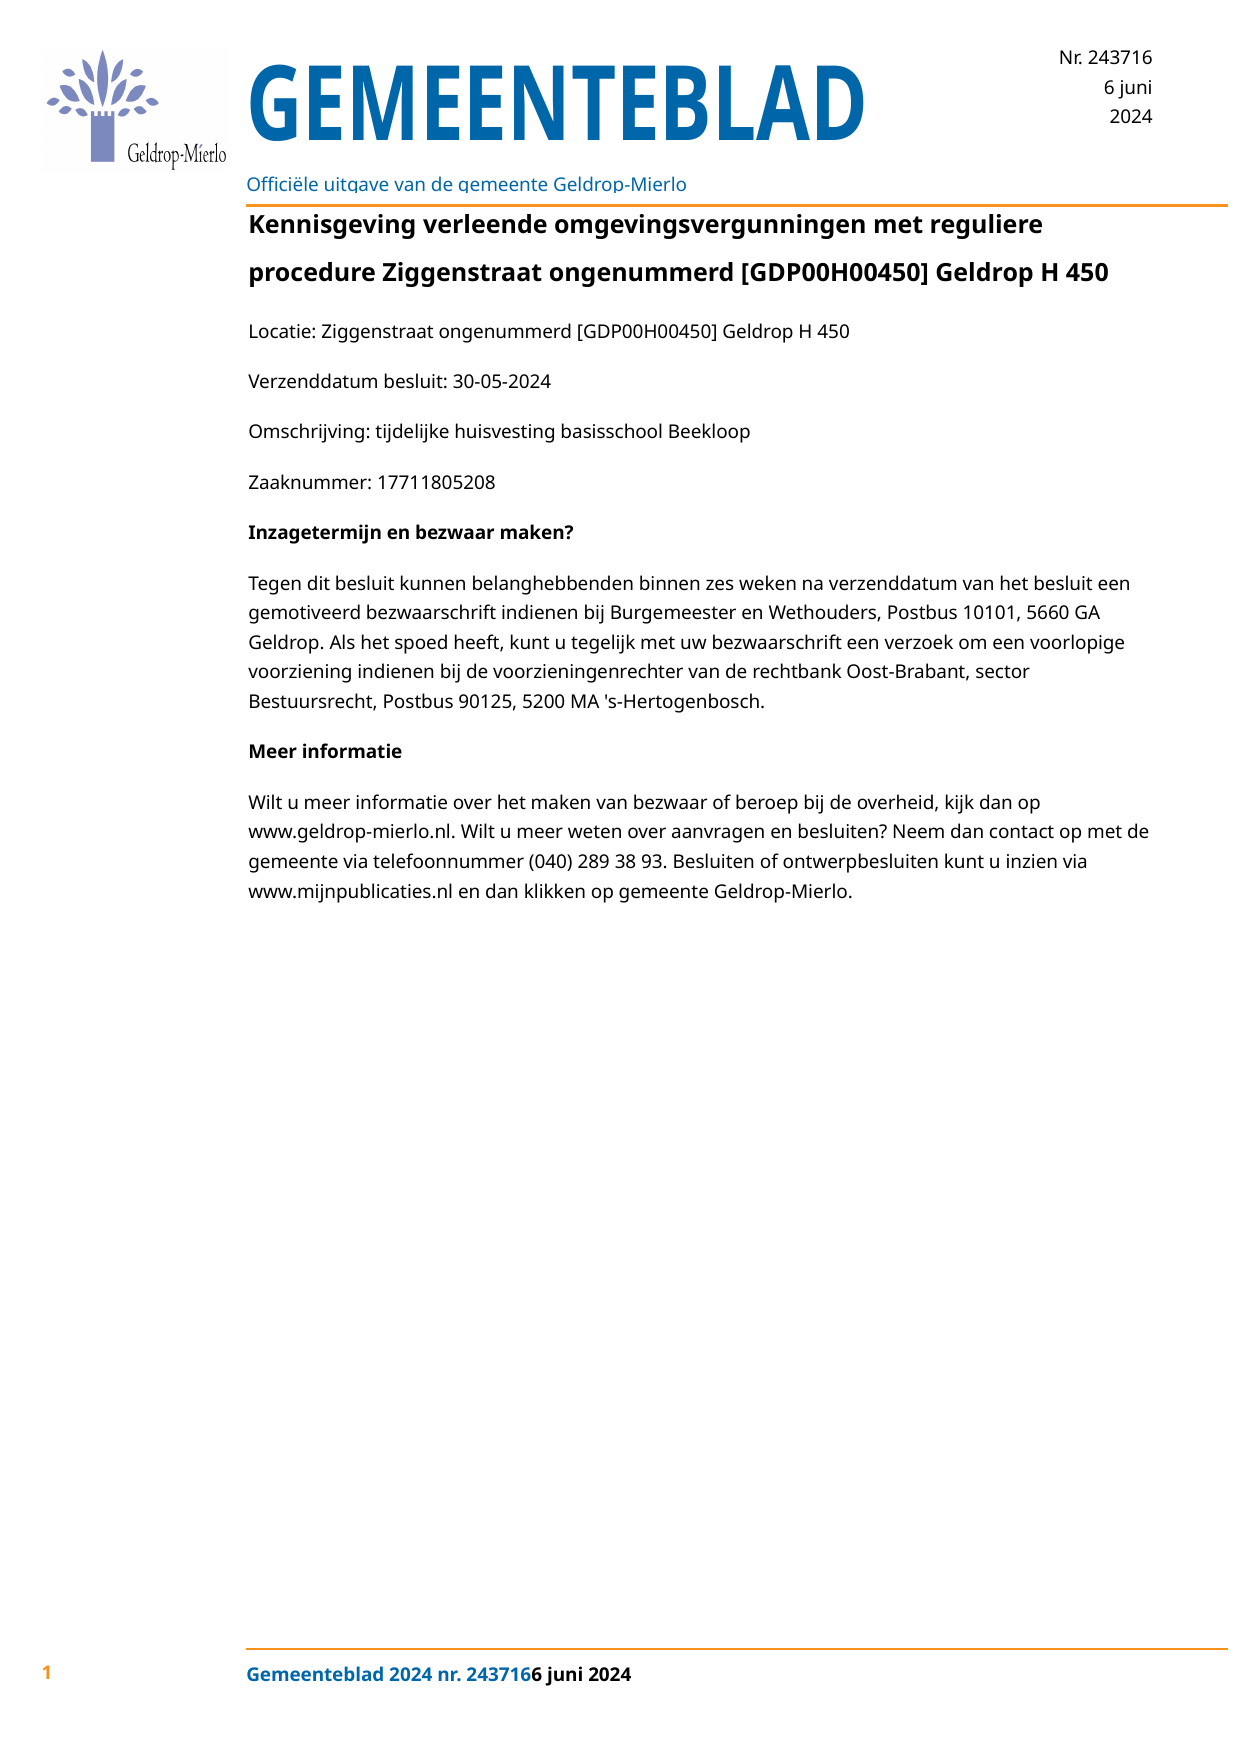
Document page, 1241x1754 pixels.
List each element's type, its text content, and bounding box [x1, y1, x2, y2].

text Meer informatie [248, 739, 1152, 764]
text Kennisgeving verleende omgevingsvergunningen met reguliere procedure Ziggenstraat ongenummerd [GDP00H00450] Geldrop H 450 [248, 207, 1152, 288]
text Tegen dit besluit kunnen belanghebbenden binnen zes weken na verzenddatum van het besluit een gemotiveerd bezwaarschrift indienen bij Burgemeester en Wethouders, Postbus 10101, 5660 GA Geldrop. Als het spoed heeft, kunt u tegelijk met uw bezwaarschrift een verzoek om een voorlopige voorziening indienen bij de voorzieningenrechter van de rechtbank Oost-Brabant, sector Bestuursrecht, Postbus 90125, 5200 MA 's-Hertogenbosch. [248, 570, 1152, 714]
text Inzagetermijn en bezwaar maken? [248, 519, 1152, 545]
text Locatie: Ziggenstraat ongenummerd [GDP00H00450] Geldrop H 450 [248, 318, 1152, 344]
text Omschrijving: tijdelijke huisvesting basisschool Beekloop [248, 419, 1152, 444]
text Verzenddatum besluit: 30-05-2024 [248, 368, 1152, 394]
text Zaaknummer: 17711805208 [248, 469, 1152, 495]
picture [41, 47, 231, 172]
text Wilt u meer informatie over het maken van bezwaar of beroep bij de overheid, kijk dan op www.geldrop-mierlo.nl. Wilt u meer weten over aanvragen en besluiten? Neem dan contact op met de gemeente via telefoonnummer (040) 289 38 93. Besluiten of ontwerpbesluiten kunt u inzien via www.mijnpublicaties.nl en dan klikken op gemeente Geldrop-Mierlo. [248, 789, 1152, 904]
